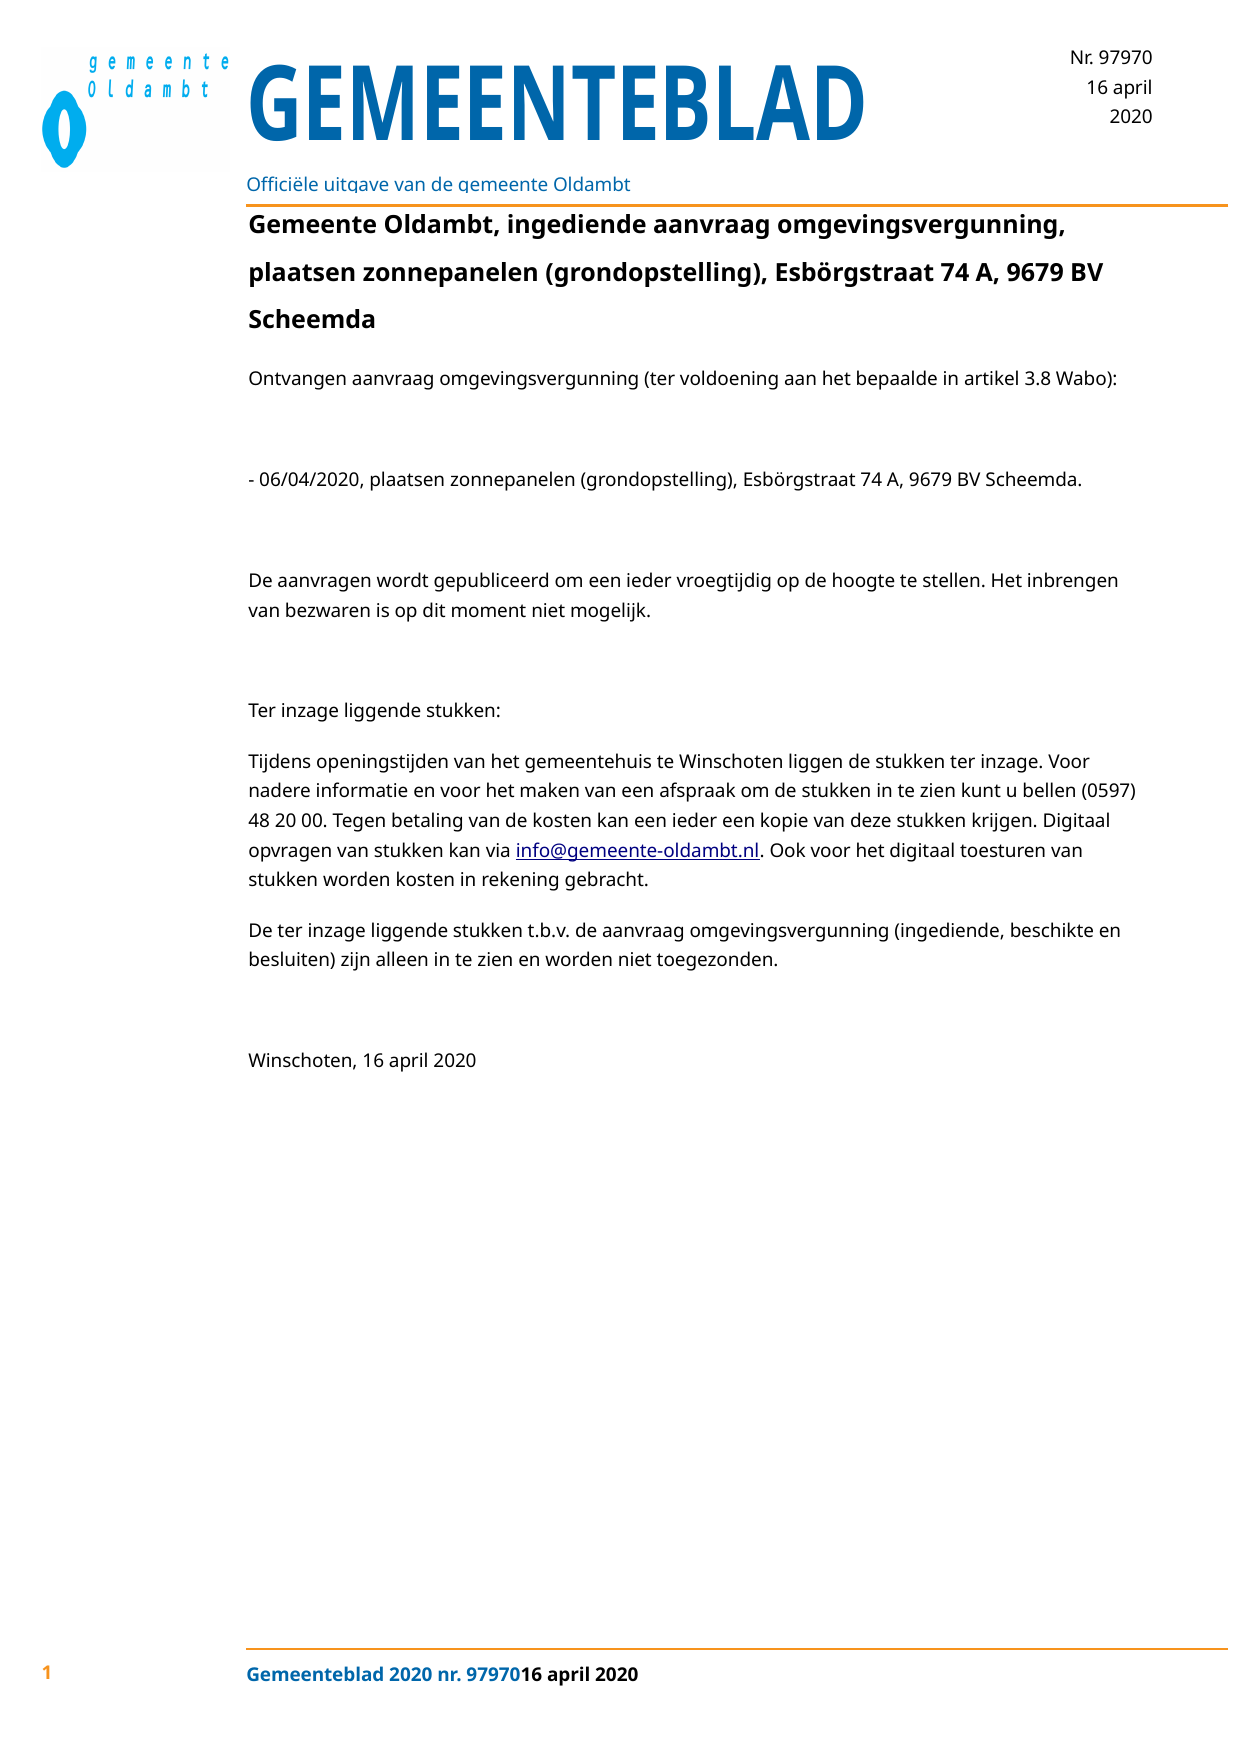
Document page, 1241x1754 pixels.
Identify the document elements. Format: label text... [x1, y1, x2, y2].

text - 06/04/2020, plaatsen zonnepanelen (grondopstelling), Esbörgstraat 74 A, 9679 BV Scheemda. [248, 466, 1152, 492]
text Winschoten, 16 april 2020 [248, 1047, 1152, 1073]
text De ter inzage liggende stukken t.b.v. de aanvraag omgevingsvergunning (ingediende, beschikte en besluiten) zijn alleen in te zien en worden niet toegezonden. [248, 917, 1152, 972]
text De aanvragen wordt gepubliceerd om een ieder vroegtijdig op de hoogte te stellen. Het inbrengen van bezwaren is op dit moment niet mogelijk. [248, 567, 1152, 622]
text Ter inzage liggende stukken: [248, 698, 1152, 723]
text Gemeente Oldambt, ingediende aanvraag omgevingsvergunning, plaatsen zonnepanelen (grondopstelling), Esbörgstraat 74 A, 9679 BV Scheemda [248, 207, 1152, 336]
text Ontvangen aanvraag omgevingsvergunning (ter voldoening aan het bepaalde in artikel 3.8 Wabo): [248, 366, 1152, 391]
text Tijdens openingstijden van het gemeentehuis te Winschoten liggen de stukken ter inzage. Voor nadere informatie en voor het maken van een afspraak om de stukken in te zien kunt u bellen (0597) 48 20 00. Tegen betaling van de kosten kan een ieder een kopie van deze stukken krijgen. Digitaal opvragen van stukken kan via info@gemeente-oldambt.nl. Ook voor het digitaal toesturen van stukken worden kosten in rekening gebracht. [248, 748, 1152, 892]
picture [41, 47, 231, 172]
